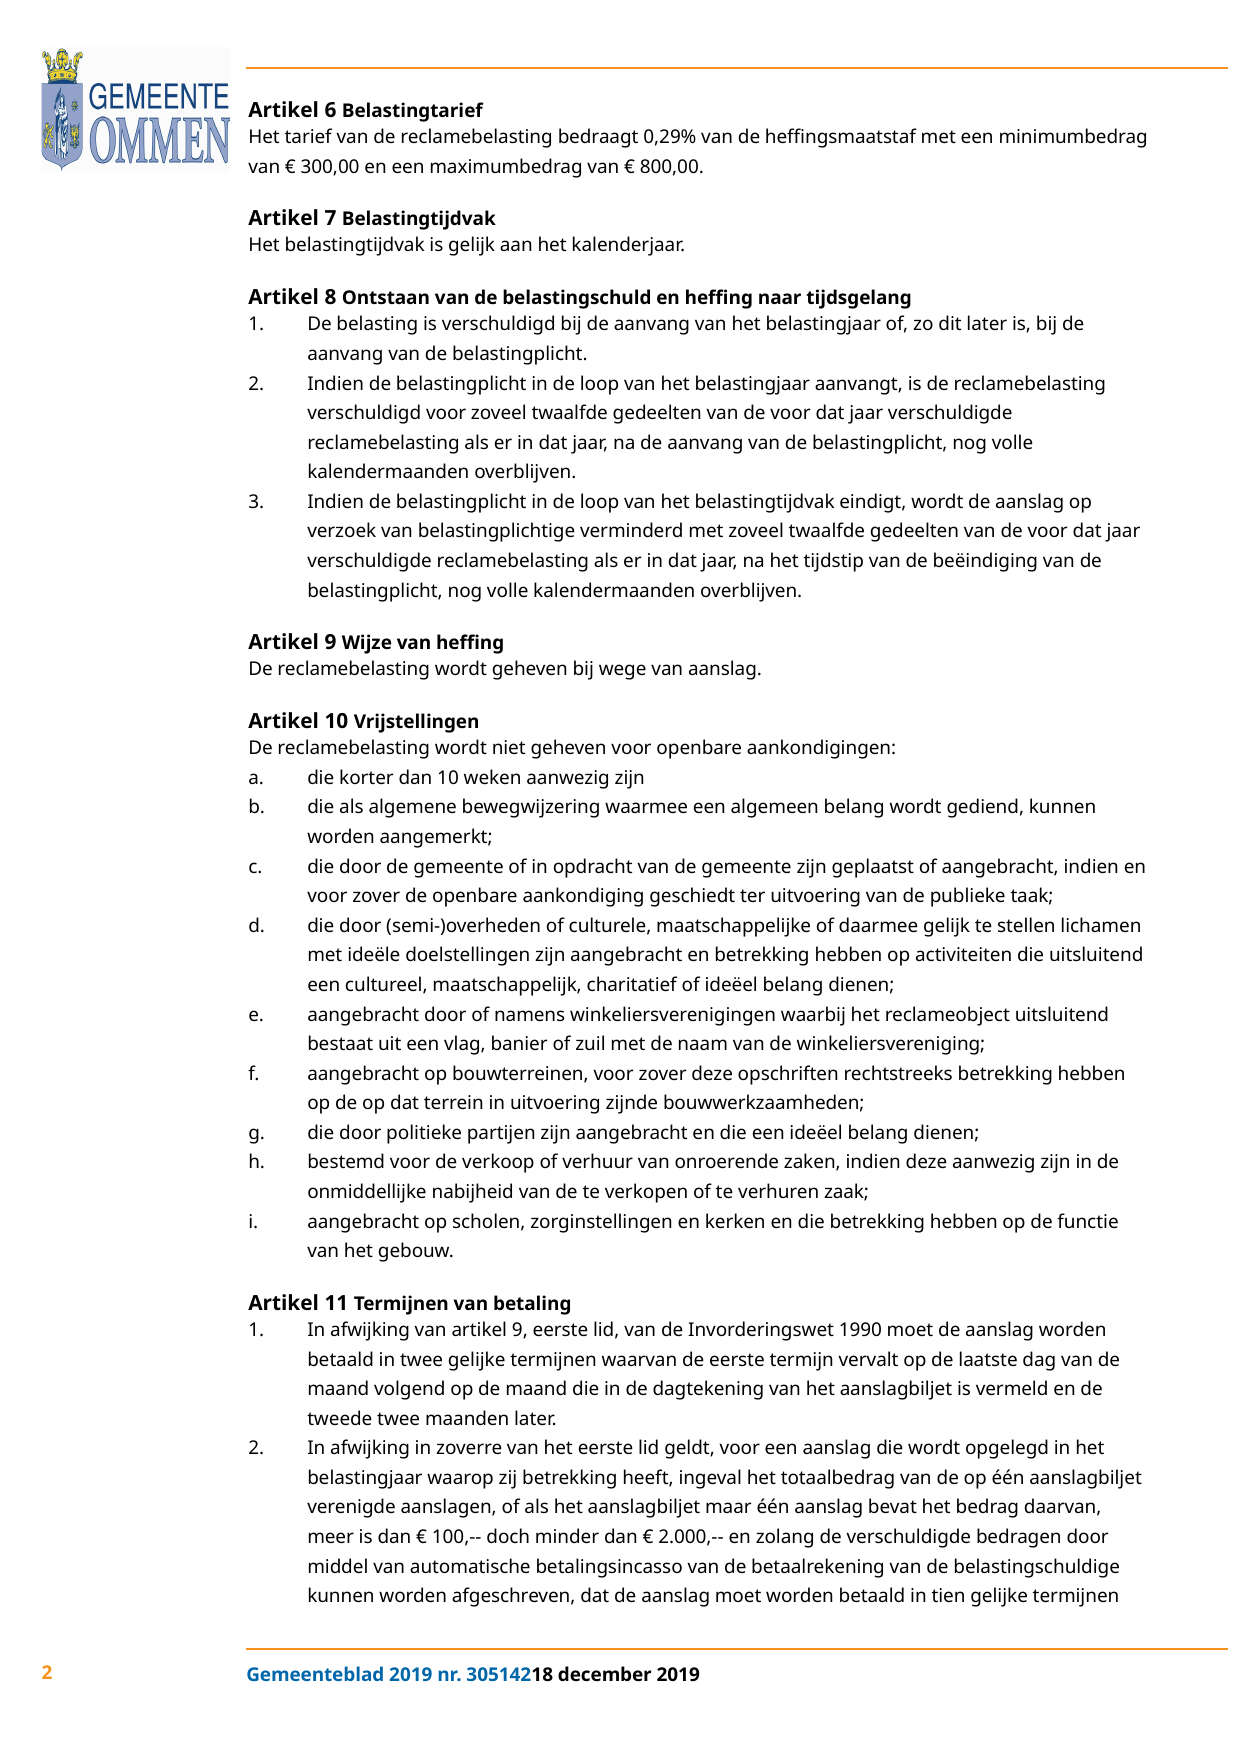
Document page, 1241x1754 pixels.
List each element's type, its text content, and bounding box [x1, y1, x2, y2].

list aangebracht op bouwterreinen, voor zover deze opschriften rechtstreeks betrekking hebben op de op dat terrein in uitvoering zijnde bouwwerkzaamheden; [248, 1060, 1152, 1115]
text Artikel 8 Ontstaan van de belastingschuld en heffing naar tijdsgelang [248, 282, 1152, 311]
text Het tarief van de reclamebelasting bedraagt 0,29% van de heffingsmaatstaf met een minimumbedrag van € 300,00 en een maximumbedrag van € 800,00. [248, 123, 1152, 178]
list aangebracht op scholen, zorginstellingen en kerken en die betrekking hebben op de functie van het gebouw. [248, 1208, 1152, 1263]
text Artikel 7 Belastingtijdvak [248, 203, 1152, 232]
list aangebracht door of namens winkeliersverenigingen waarbij het reclameobject uitsluitend bestaat uit een vlag, banier of zuil met de naam van de winkeliersvereniging; [248, 1001, 1152, 1056]
list die korter dan 10 weken aanwezig zijn [248, 764, 1152, 790]
text Artikel 6 Belastingtarief [248, 95, 1152, 123]
list In afwijking van artikel 9, eerste lid, van de Invorderingswet 1990 moet de aanslag worden betaald in twee gelijke termijnen waarvan de eerste termijn vervalt op de laatste dag van de maand volgend op de maand die in de dagtekening van het aanslagbiljet is vermeld en de tweede twee maanden later. [248, 1316, 1152, 1431]
list De belasting is verschuldigd bij de aanvang van het belastingjaar of, zo dit later is, bij de aanvang van de belastingplicht. [248, 311, 1152, 366]
list die door (semi-)overheden of culturele, maatschappelijke of daarmee gelijk te stellen lichamen met ideële doelstellingen zijn aangebracht en betrekking hebben op activiteiten die uitsluitend een cultureel, maatschappelijk, charitatief of ideëel belang dienen; [248, 912, 1152, 997]
text De reclamebelasting wordt niet geheven voor openbare aankondigingen: [248, 734, 1152, 760]
list die als algemene bewegwijzering waarmee een algemeen belang wordt gediend, kunnen worden aangemerkt; [248, 794, 1152, 849]
list die door de gemeente of in opdracht van de gemeente zijn geplaatst of aangebracht, indien en voor zover de openbare aankondiging geschiedt ter uitvoering van de publieke taak; [248, 853, 1152, 908]
list In afwijking in zoverre van het eerste lid geldt, voor een aanslag die wordt opgelegd in het belastingjaar waarop zij betrekking heeft, ingeval het totaalbedrag van de op één aanslagbiljet verenigde aanslagen, of als het aanslagbiljet maar één aanslag bevat het bedrag daarvan, meer is dan € 100,-- doch minder dan € 2.000,-- en zolang de verschuldigde bedragen door middel van automatische betalingsincasso van de betaalrekening van de belastingschuldige kunnen worden afgeschreven, dat de aanslag moet worden betaald in tien gelijke termijnen [248, 1434, 1152, 1608]
list Indien de belastingplicht in de loop van het belastingjaar aanvangt, is de reclamebelasting verschuldigd voor zoveel twaalfde gedeelten van de voor dat jaar verschuldigde reclamebelasting als er in dat jaar, na de aanvang van de belastingplicht, nog volle kalendermaanden overblijven. [248, 370, 1152, 484]
text Het belastingtijdvak is gelijk aan het kalenderjaar. [248, 232, 1152, 257]
list die door politieke partijen zijn aangebracht en die een ideëel belang dienen; [248, 1119, 1152, 1145]
picture [41, 47, 231, 172]
text De reclamebelasting wordt geheven bij wege van aanslag. [248, 656, 1152, 681]
text Artikel 11 Termijnen van betaling [248, 1288, 1152, 1316]
text Artikel 10 Vrijstellingen [248, 706, 1152, 734]
list bestemd voor de verkoop of verhuur van onroerende zaken, indien deze aanwezig zijn in de onmiddellijke nabijheid van de te verkopen of te verhuren zaak; [248, 1149, 1152, 1204]
text Artikel 9 Wijze van heffing [248, 627, 1152, 656]
list Indien de belastingplicht in de loop van het belastingtijdvak eindigt, wordt de aanslag op verzoek van belastingplichtige verminderd met zoveel twaalfde gedeelten van de voor dat jaar verschuldigde reclamebelasting als er in dat jaar, na het tijdstip van de beëindiging van de belastingplicht, nog volle kalendermaanden overblijven. [248, 488, 1152, 602]
